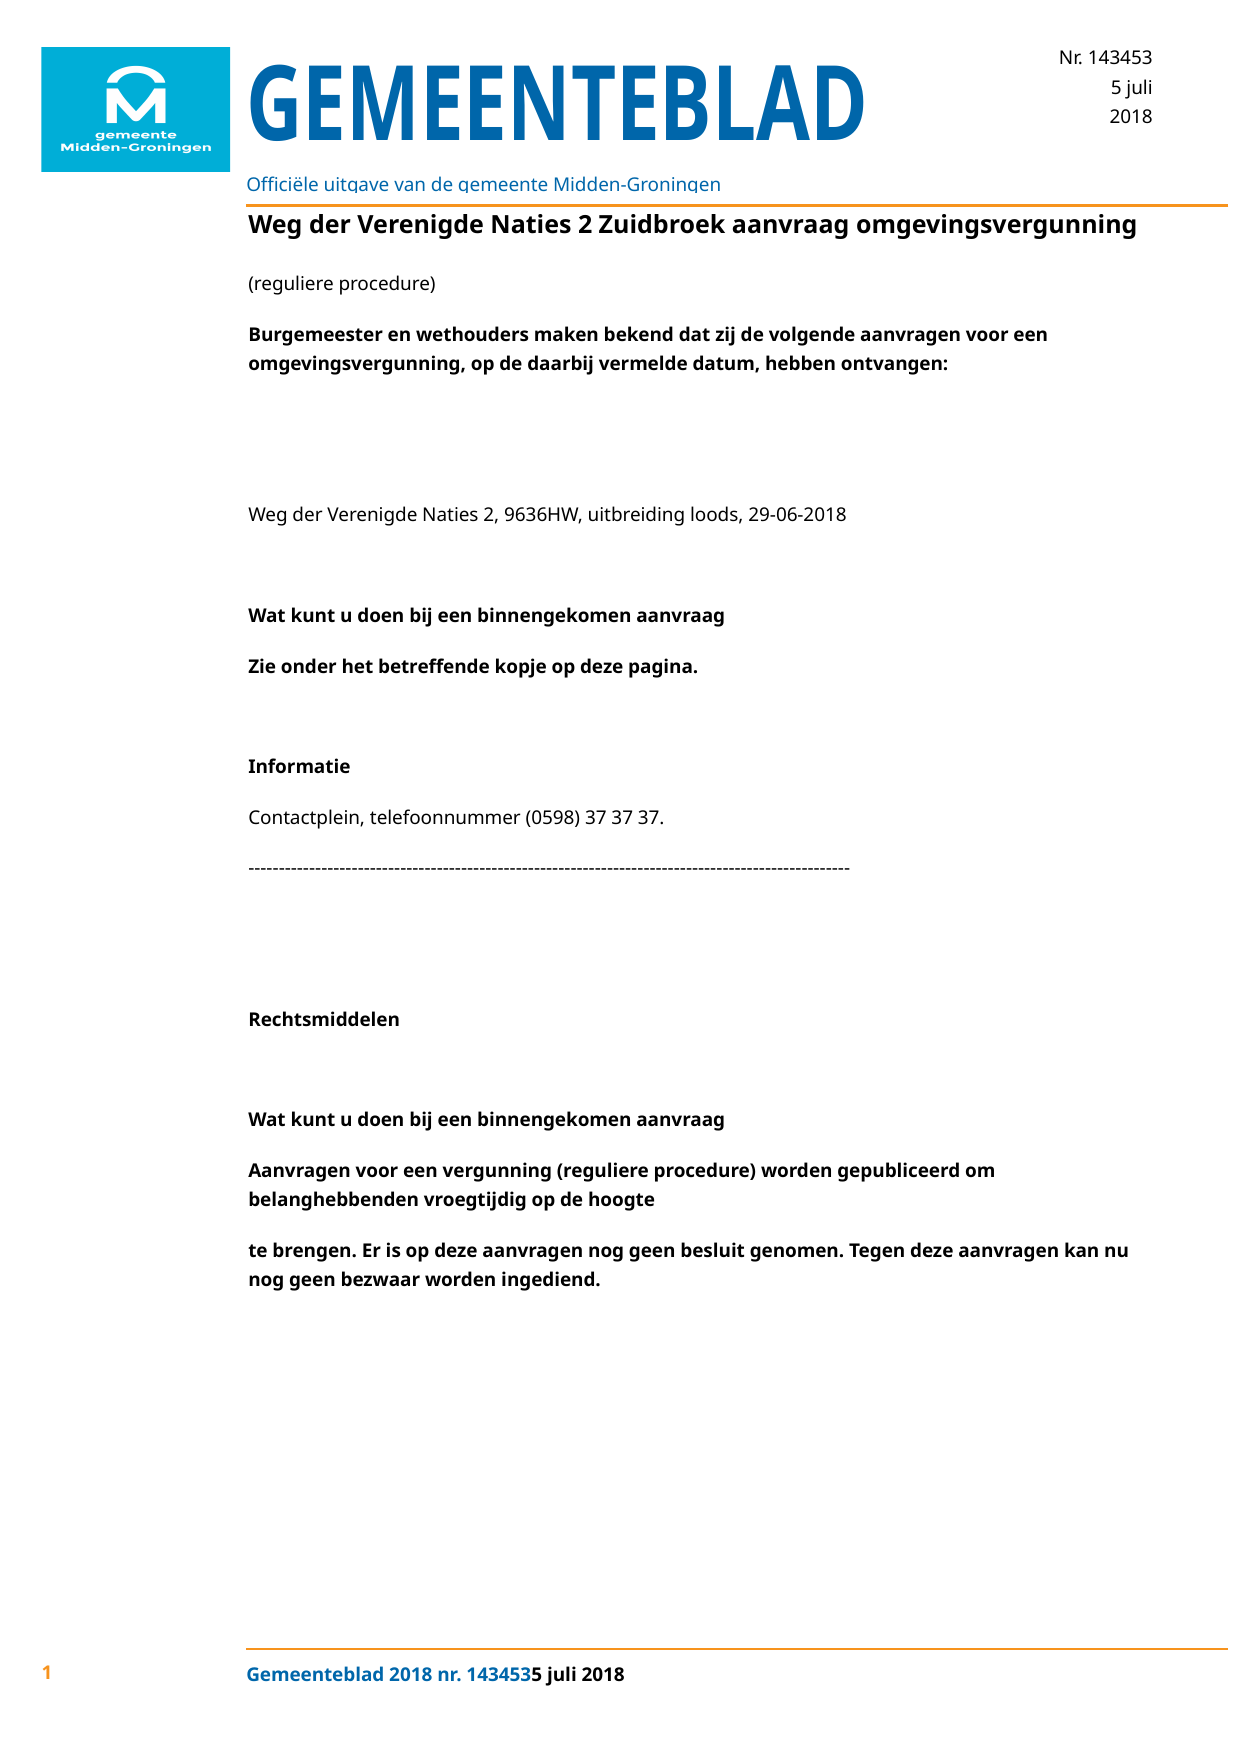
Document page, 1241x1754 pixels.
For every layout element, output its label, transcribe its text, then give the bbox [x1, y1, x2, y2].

text Informatie [248, 754, 1152, 779]
text Wat kunt u doen bij een binnengekomen aanvraag [248, 602, 1152, 628]
text Weg der Verenigde Naties 2 Zuidbroek aanvraag omgevingsvergunning [248, 207, 1152, 241]
picture [107, 89, 165, 122]
text Zie onder het betreffende kopje op deze pagina. [248, 653, 1152, 678]
text Rechtsmiddelen [248, 1006, 1152, 1031]
picture [184, 146, 190, 153]
text Contactplein, telefoonnummer (0598) 37 37 37. [248, 804, 1152, 830]
text Wat kunt u doen bij een binnengekomen aanvraag [248, 1107, 1152, 1132]
picture [108, 66, 164, 82]
text (reguliere procedure) [248, 270, 1152, 296]
text Aanvragen voor een vergunning (reguliere procedure) worden gepubliceerd om belanghebbenden vroegtijdig op de hoogte [248, 1157, 1152, 1212]
text te brengen. Er is op deze aanvragen nog geen besluit genomen. Tegen deze aanvragen kan nu nog geen bezwaar worden ingediend. [248, 1237, 1152, 1292]
text --------------------------------------------------------------------------------------------------- [248, 854, 1152, 880]
text Weg der Verenigde Naties 2, 9636HW, uitbreiding loods, 29-06-2018 [248, 502, 1152, 527]
text Burgemeester en wethouders maken bekend dat zij de volgende aanvragen voor een omgevingsvergunning, op de daarbij vermelde datum, hebben ontvangen: [248, 321, 1152, 376]
